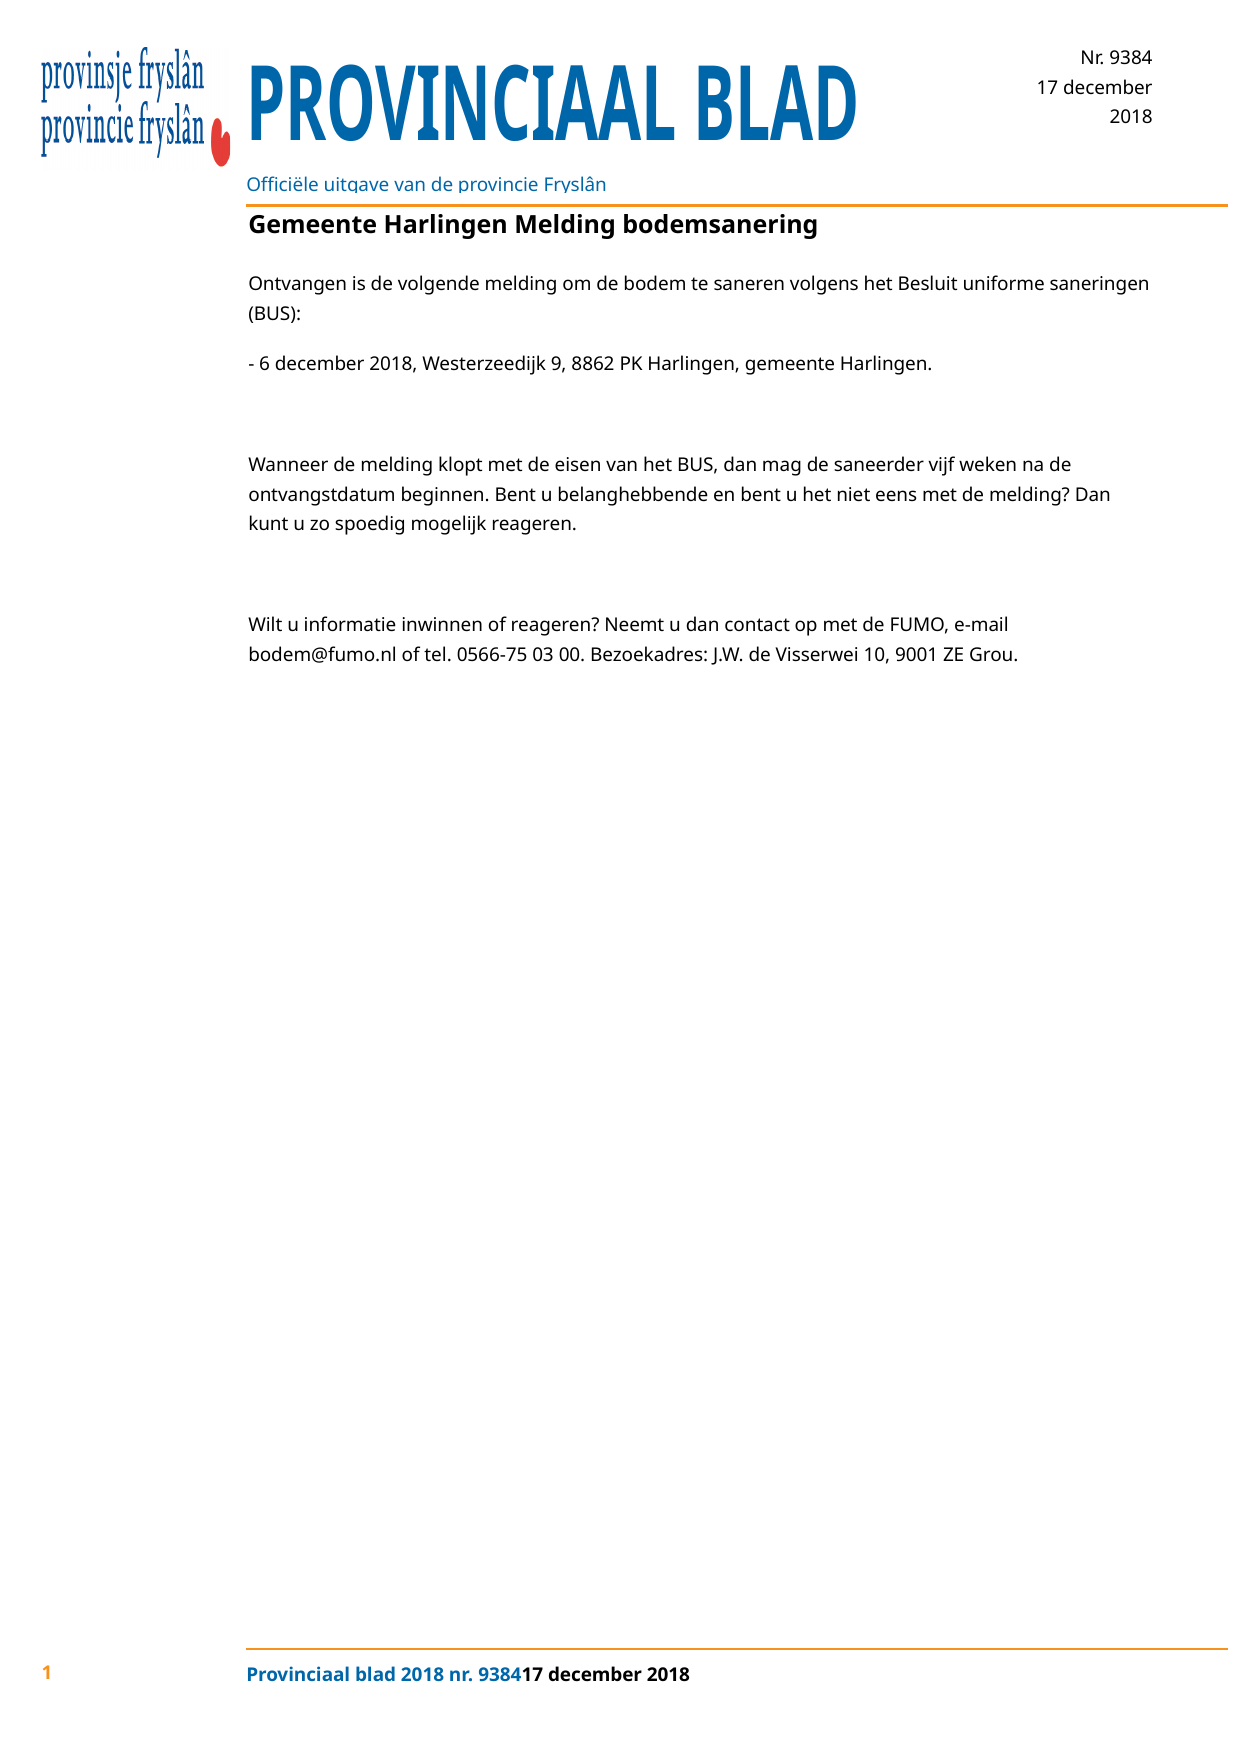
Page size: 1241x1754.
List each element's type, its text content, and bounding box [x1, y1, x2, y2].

text Wanneer de melding klopt met de eisen van het BUS, dan mag de saneerder vijf weken na de ontvangstdatum beginnen. Bent u belanghebbende en bent u het niet eens met de melding? Dan kunt u zo spoedig mogelijk reageren. [248, 451, 1152, 536]
picture [41, 47, 231, 172]
text - 6 december 2018, Westerzeedijk 9, 8862 PK Harlingen, gemeente Harlingen. [248, 350, 1152, 376]
text Gemeente Harlingen Melding bodemsanering [248, 207, 1152, 241]
text Wilt u informatie inwinnen of reageren? Neemt u dan contact op met de FUMO, e-mail bodem@fumo.nl of tel. 0566-75 03 00. Bezoekadres: J.W. de Visserwei 10, 9001 ZE Grou. [248, 611, 1152, 666]
text Ontvangen is de volgende melding om de bodem te saneren volgens het Besluit uniforme saneringen (BUS): [248, 270, 1152, 326]
